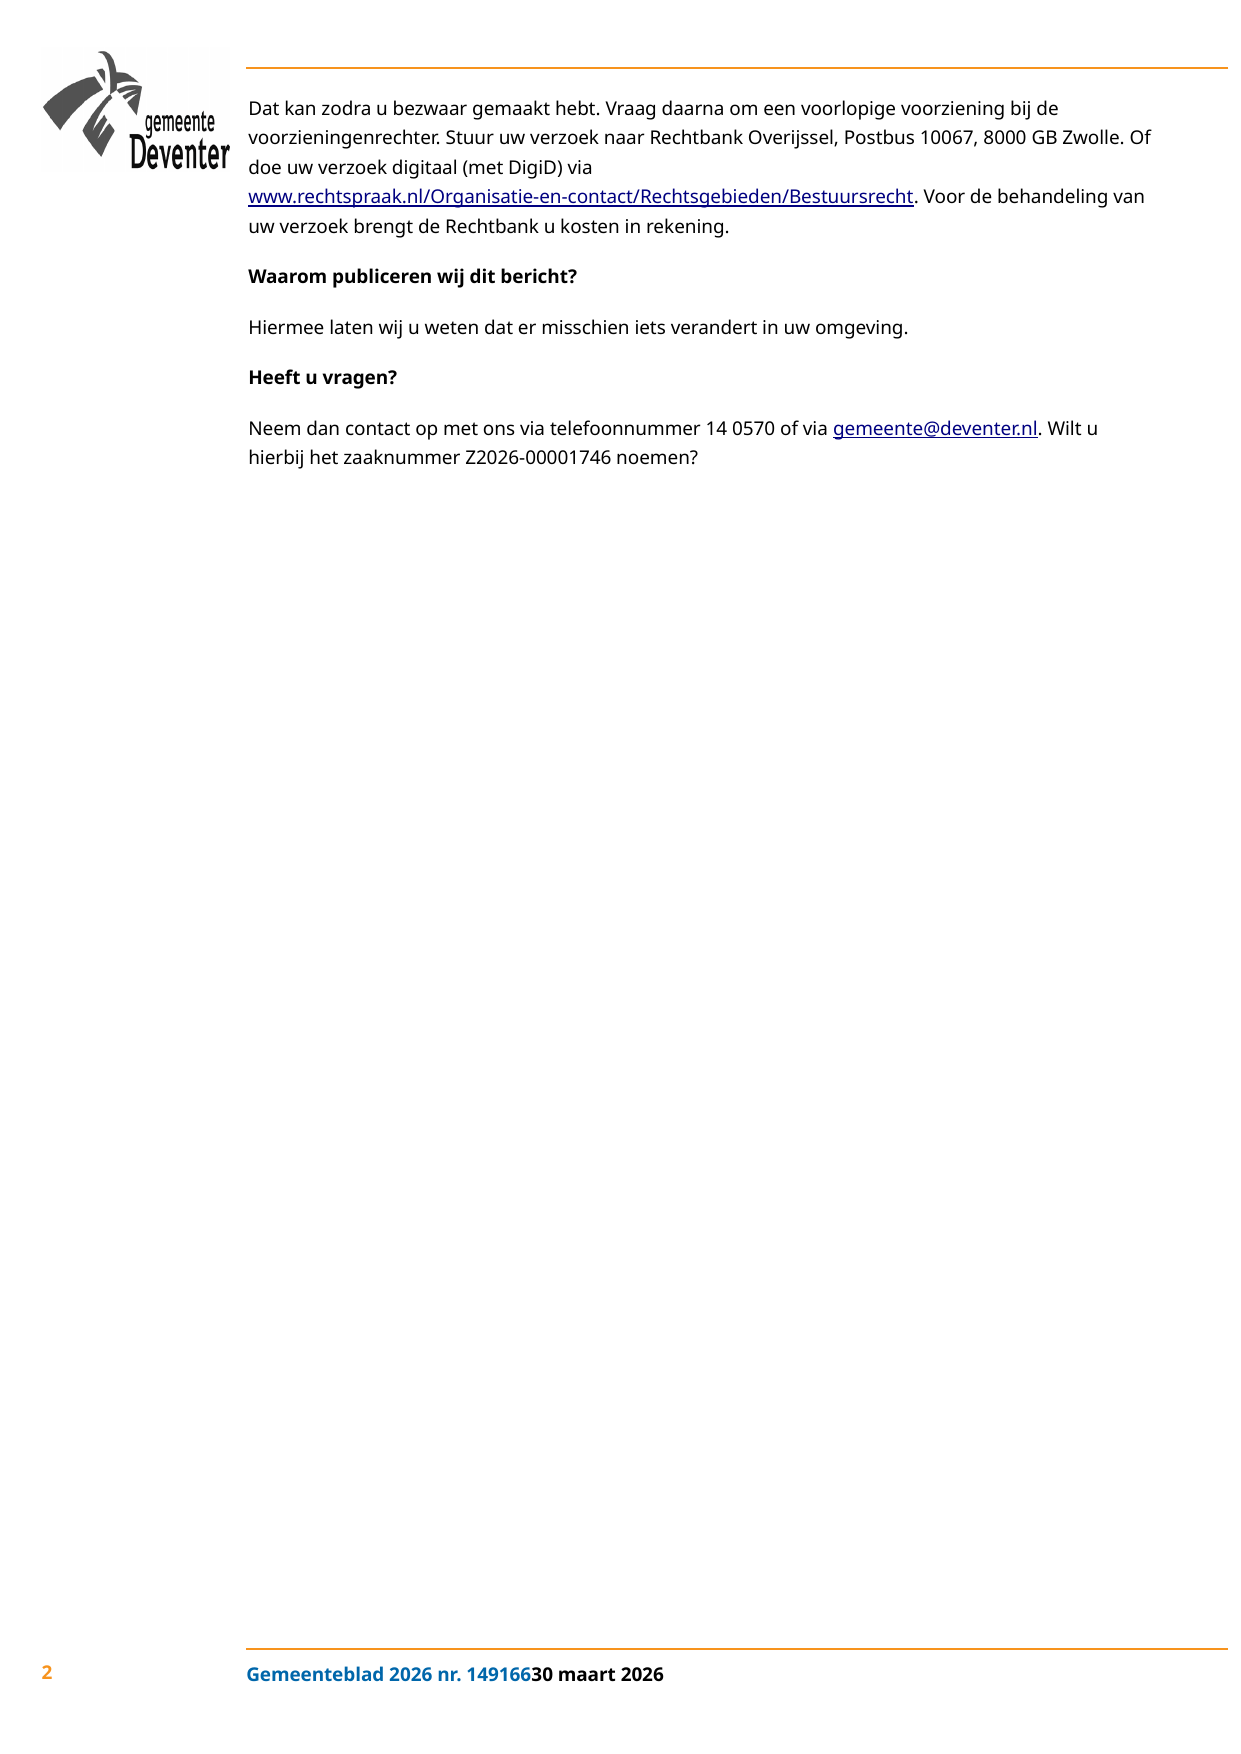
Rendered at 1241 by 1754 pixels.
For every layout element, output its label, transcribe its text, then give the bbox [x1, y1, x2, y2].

picture [41, 47, 231, 172]
text Waarom publiceren wij dit bericht? [248, 263, 1152, 289]
text Heeft u vragen? [248, 364, 1152, 390]
text Dat kan zodra u bezwaar gemaakt hebt. Vraag daarna om een voorlopige voorziening bij de voorzieningenrechter. Stuur uw verzoek naar Rechtbank Overijssel, Postbus 10067, 8000 GB Zwolle. Of doe uw verzoek digitaal (met DigiD) via www.rechtspraak.nl/Organisatie-en-contact/Rechtsgebieden/Bestuursrecht. Voor de behandeling van uw verzoek brengt de Rechtbank u kosten in rekening. [248, 95, 1152, 239]
text Hiermee laten wij u weten dat er misschien iets verandert in uw omgeving. [248, 314, 1152, 340]
text Neem dan contact op met ons via telefoonnummer 14 0570 of via gemeente@deventer.nl. Wilt u hierbij het zaaknummer Z2026-00001746 noemen? [248, 415, 1152, 470]
